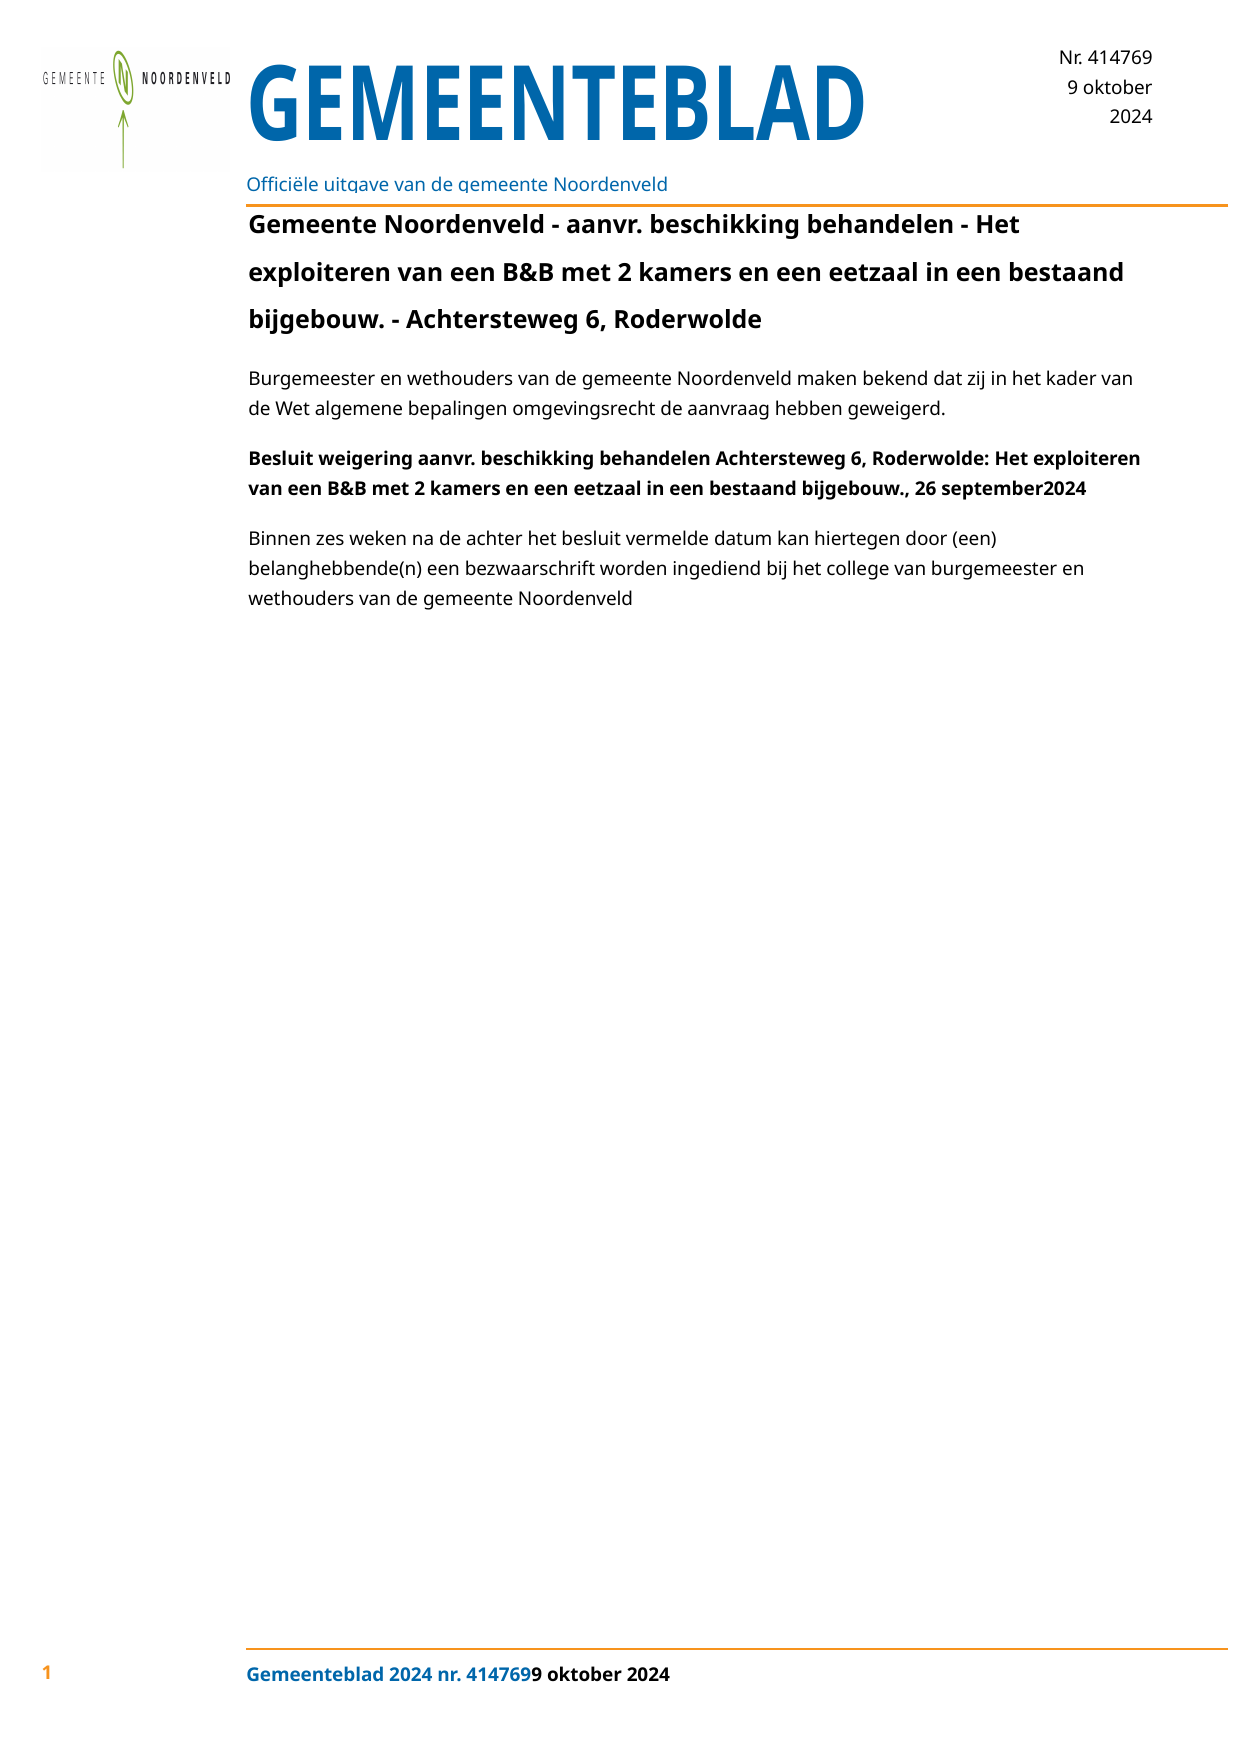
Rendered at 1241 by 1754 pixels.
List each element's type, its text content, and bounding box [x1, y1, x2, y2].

text Burgemeester en wethouders van de gemeente Noordenveld maken bekend dat zij in het kader van de Wet algemene bepalingen omgevingsrecht de aanvraag hebben geweigerd. [248, 366, 1152, 421]
picture [41, 47, 231, 172]
text Besluit weigering aanvr. beschikking behandelen Achtersteweg 6, Roderwolde: Het exploiteren van een B&B met 2 kamers en een eetzaal in een bestaand bijgebouw., 26 september2024 [248, 446, 1152, 501]
text Gemeente Noordenveld - aanvr. beschikking behandelen - Het exploiteren van een B&B met 2 kamers en een eetzaal in een bestaand bijgebouw. - Achtersteweg 6, Roderwolde [248, 207, 1152, 336]
text Binnen zes weken na de achter het besluit vermelde datum kan hiertegen door (een) belanghebbende(n) een bezwaarschrift worden ingediend bij het college van burgemeester en wethouders van de gemeente Noordenveld [248, 526, 1152, 610]
